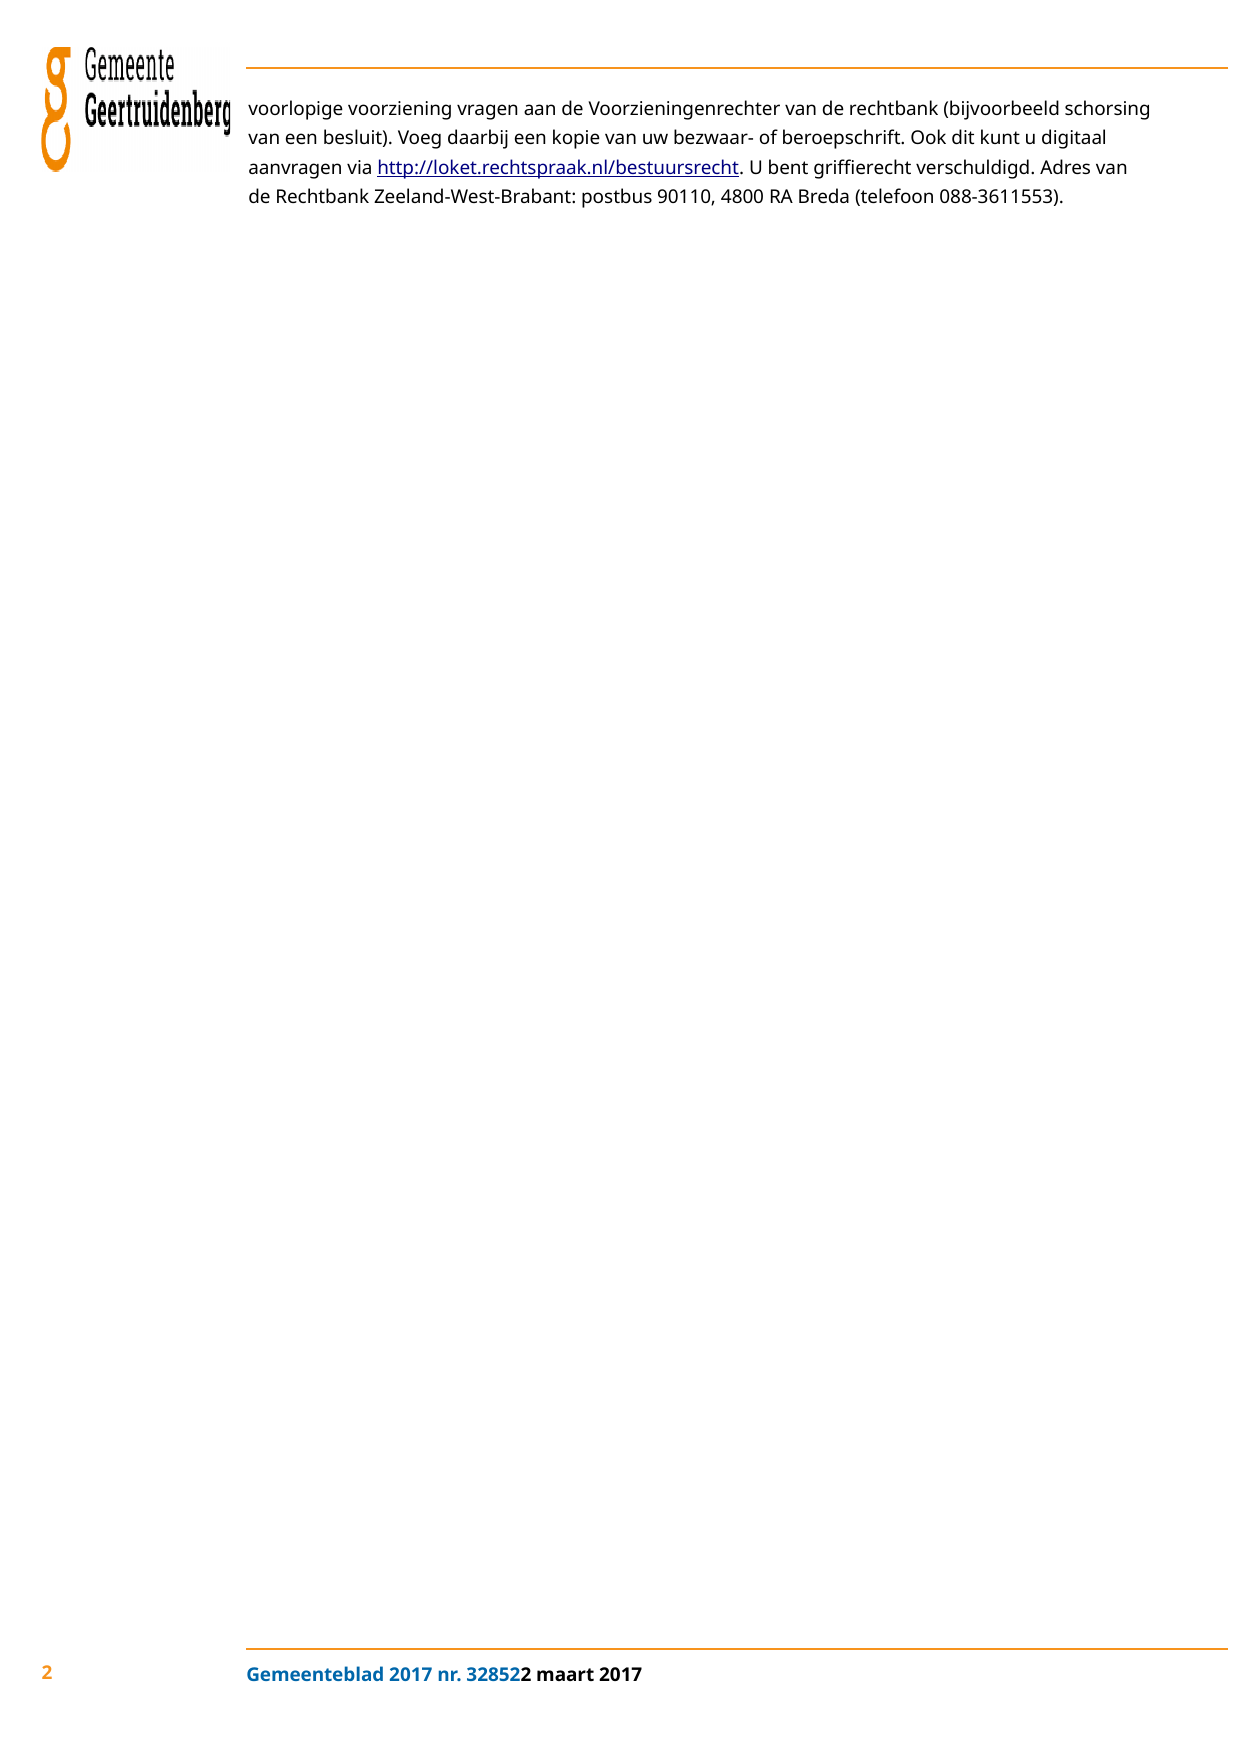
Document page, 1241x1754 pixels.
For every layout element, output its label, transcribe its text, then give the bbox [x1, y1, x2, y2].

picture [41, 47, 231, 172]
text voorlopige voorziening vragen aan de Voorzieningenrechter van de rechtbank (bijvoorbeeld schorsing van een besluit). Voeg daarbij een kopie van uw bezwaar- of beroepschrift. Ook dit kunt u digitaal aanvragen via http://loket.rechtspraak.nl/bestuursrecht. U bent griffierecht verschuldigd. Adres van de Rechtbank Zeeland-West-Brabant: postbus 90110, 4800 RA Breda (telefoon 088-3611553). [248, 95, 1152, 209]
